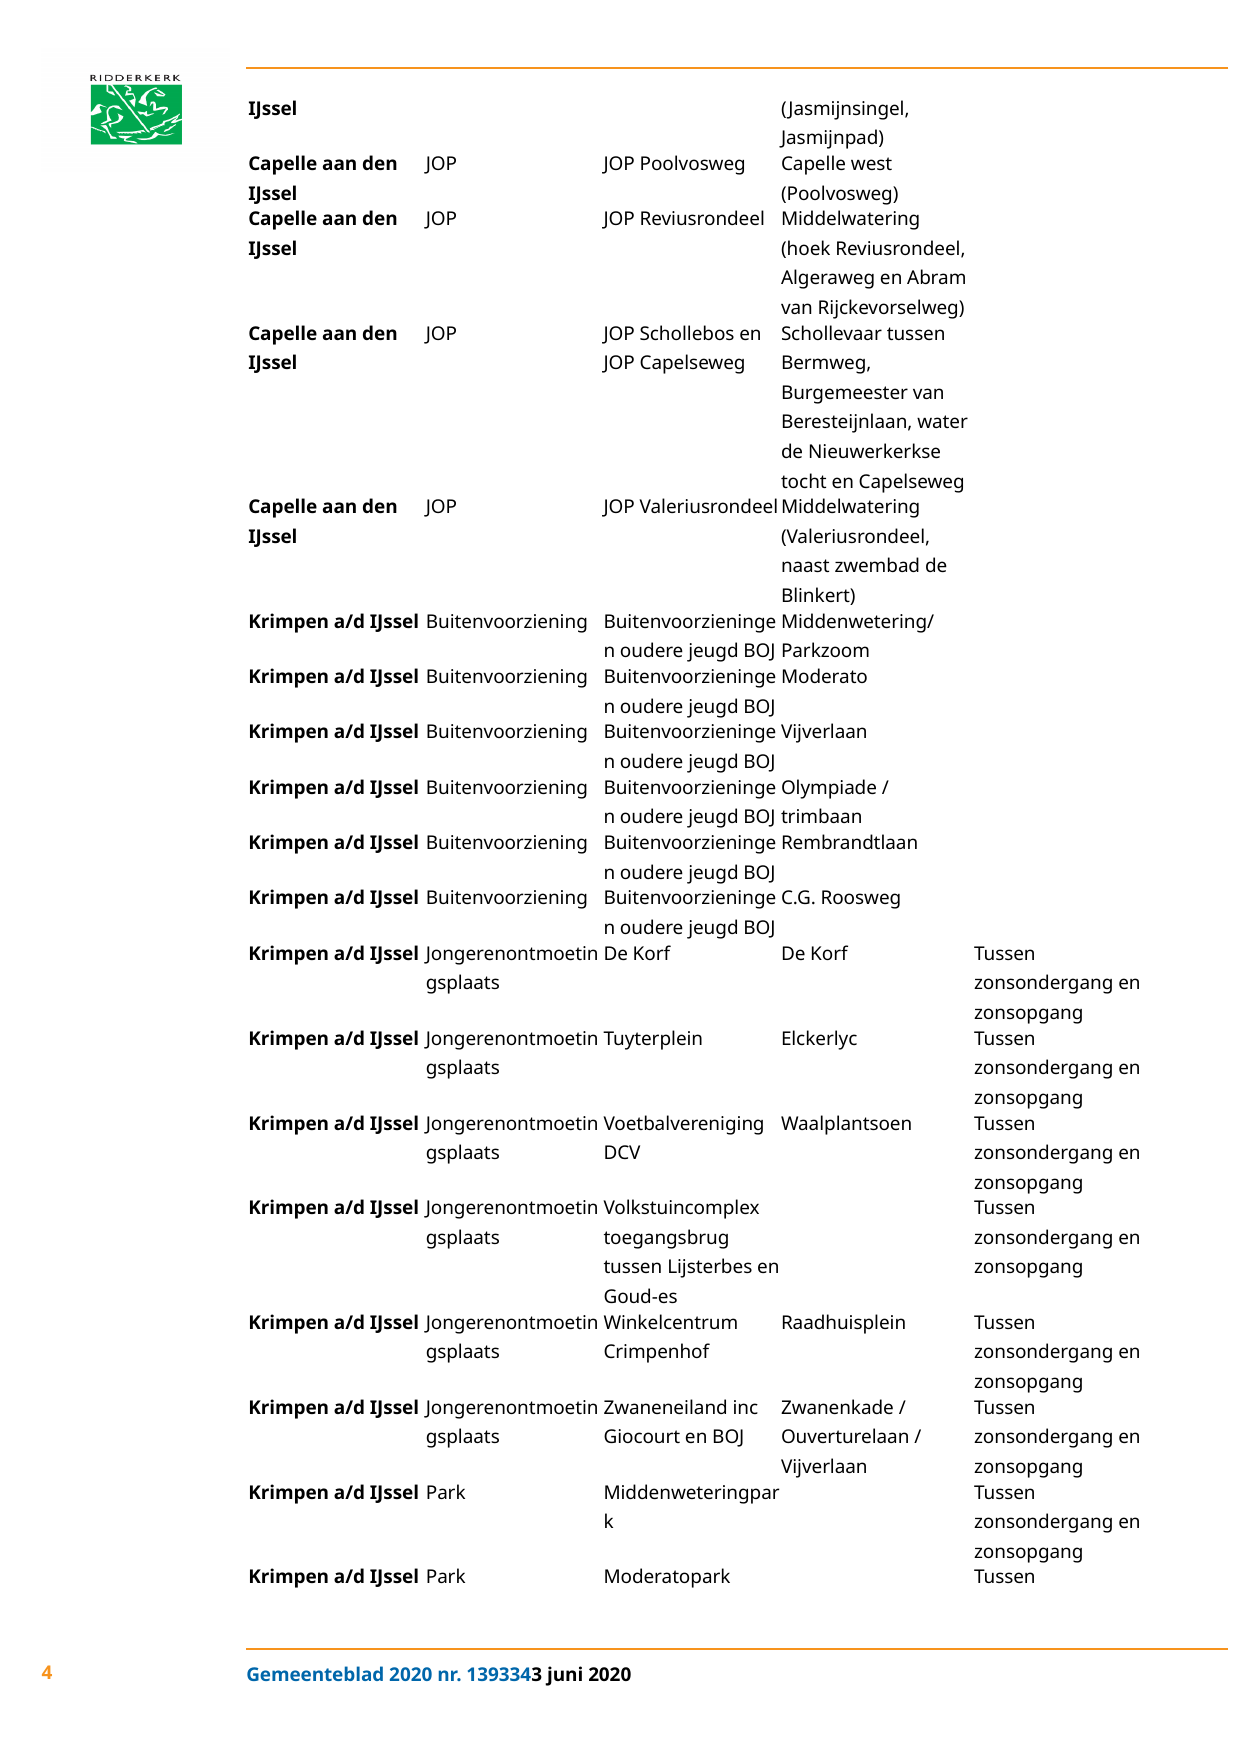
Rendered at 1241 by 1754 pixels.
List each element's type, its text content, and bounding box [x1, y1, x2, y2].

table_cell Middenweteringpark [603, 1479, 781, 1564]
table_cell Tuyterplein [603, 1025, 781, 1110]
table_cell Tussen zonsondergang en zonsopgang [974, 1110, 1152, 1194]
table_cell Moderato [781, 663, 974, 719]
table_cell Capelle aan den IJssel [248, 320, 426, 493]
table_cell IJssel [248, 95, 426, 150]
table_cell Krimpen a/d IJssel [248, 663, 426, 719]
table_cell [781, 1564, 974, 1589]
table_cell [781, 1195, 974, 1309]
table_cell Capelle aan den IJssel [248, 494, 426, 608]
table_cell Krimpen a/d IJssel [248, 774, 426, 829]
table_cell Krimpen a/d IJssel [248, 885, 426, 940]
table_cell [974, 885, 1152, 940]
table_cell Buitenvoorziening [426, 608, 603, 663]
table_cell JOP [426, 205, 603, 320]
table_cell [974, 320, 1152, 493]
table_cell Buitenvoorzieningen oudere jeugd BOJ [603, 608, 781, 663]
table_cell Middenwetering/Parkzoom [781, 608, 974, 663]
table_cell [781, 1479, 974, 1564]
table_cell JOP [426, 150, 603, 205]
table_cell [974, 774, 1152, 829]
table_cell Middelwatering (hoek Reviusrondeel, Algeraweg en Abram van Rijckevorselweg) [781, 205, 974, 320]
table_cell Krimpen a/d IJssel [248, 940, 426, 1025]
table_cell JOP Poolvosweg [603, 150, 781, 205]
table_cell Olympiade / trimbaan [781, 774, 974, 829]
table_cell Rembrandtlaan [781, 829, 974, 884]
table_cell Tussen zonsondergang en zonsopgang [974, 1479, 1152, 1564]
table_cell Jongerenontmoetingsplaats [426, 1110, 603, 1194]
table_cell JOP [426, 320, 603, 493]
table_cell Capelle aan den IJssel [248, 150, 426, 205]
table_cell JOP Reviusrondeel [603, 205, 781, 320]
table_cell Buitenvoorzieningen oudere jeugd BOJ [603, 829, 781, 884]
table_cell Waalplantsoen [781, 1110, 974, 1194]
table_cell Capelle aan den IJssel [248, 205, 426, 320]
table_cell [426, 95, 603, 150]
table_cell Krimpen a/d IJssel [248, 1025, 426, 1110]
table_cell Tussen zonsondergang en zonsopgang [974, 1309, 1152, 1394]
table_cell JOP Valeriusrondeel [603, 494, 781, 608]
table_cell Tussen zonsondergang en zonsopgang [974, 1394, 1152, 1479]
table_cell Tussen [974, 1564, 1152, 1589]
table_cell Winkelcentrum Crimpenhof [603, 1309, 781, 1394]
picture [41, 47, 231, 172]
table_cell Buitenvoorziening [426, 774, 603, 829]
table_cell Voetbalvereniging DCV [603, 1110, 781, 1194]
table_cell [974, 150, 1152, 205]
table_cell [974, 95, 1152, 150]
table_cell Krimpen a/d IJssel [248, 1309, 426, 1394]
table_cell Elckerlyc [781, 1025, 974, 1110]
table_cell Middelwatering (Valeriusrondeel, naast zwembad de Blinkert) [781, 494, 974, 608]
table_cell Moderatopark [603, 1564, 781, 1589]
table_cell Krimpen a/d IJssel [248, 1564, 426, 1589]
table_cell [974, 829, 1152, 884]
table_cell [974, 494, 1152, 608]
table_cell [974, 608, 1152, 663]
table_cell Park [426, 1564, 603, 1589]
table_cell Capelle west (Poolvosweg) [781, 150, 974, 205]
table_cell Krimpen a/d IJssel [248, 1110, 426, 1194]
table_cell Jongerenontmoetingsplaats [426, 940, 603, 1025]
table_cell Volkstuincomplex toegangsbrug tussen Lijsterbes en Goud-es [603, 1195, 781, 1309]
table_cell Buitenvoorzieningen oudere jeugd BOJ [603, 663, 781, 719]
table_cell Buitenvoorziening [426, 663, 603, 719]
table_cell De Korf [603, 940, 781, 1025]
table_cell Zwanenkade / Ouverturelaan / Vijverlaan [781, 1394, 974, 1479]
table_cell [974, 719, 1152, 774]
table_cell Jongerenontmoetingsplaats [426, 1025, 603, 1110]
table_cell [603, 95, 781, 150]
table_cell Buitenvoorziening [426, 719, 603, 774]
table_cell Buitenvoorzieningen oudere jeugd BOJ [603, 719, 781, 774]
table_cell Krimpen a/d IJssel [248, 1394, 426, 1479]
table_cell Krimpen a/d IJssel [248, 608, 426, 663]
table_cell JOP [426, 494, 603, 608]
table_cell Krimpen a/d IJssel [248, 719, 426, 774]
table_cell [974, 663, 1152, 719]
table_cell Buitenvoorzieningen oudere jeugd BOJ [603, 885, 781, 940]
table_cell Park [426, 1479, 603, 1564]
table_cell De Korf [781, 940, 974, 1025]
table_cell Buitenvoorziening [426, 885, 603, 940]
table_cell Raadhuisplein [781, 1309, 974, 1394]
table_cell Tussen zonsondergang en zonsopgang [974, 1025, 1152, 1110]
table_cell Jongerenontmoetingsplaats [426, 1394, 603, 1479]
table_cell C.G. Roosweg [781, 885, 974, 940]
table_cell Krimpen a/d IJssel [248, 1479, 426, 1564]
table_cell Buitenvoorziening [426, 829, 603, 884]
table_cell Tussen zonsondergang en zonsopgang [974, 940, 1152, 1025]
table_cell (Jasmijnsingel, Jasmijnpad) [781, 95, 974, 150]
table_cell Buitenvoorzieningen oudere jeugd BOJ [603, 774, 781, 829]
table_cell Jongerenontmoetingsplaats [426, 1195, 603, 1309]
table_cell Krimpen a/d IJssel [248, 829, 426, 884]
table_cell Vijverlaan [781, 719, 974, 774]
table_cell [974, 205, 1152, 320]
table_cell JOP Schollebos en JOP Capelseweg [603, 320, 781, 493]
table_cell Krimpen a/d IJssel [248, 1195, 426, 1309]
table_cell Jongerenontmoetingsplaats [426, 1309, 603, 1394]
table_cell Zwaneneiland inc Giocourt en BOJ [603, 1394, 781, 1479]
table_cell Schollevaar tussen Bermweg, Burgemeester van Beresteijnlaan, water de Nieuwerkerkse tocht en Capelseweg [781, 320, 974, 493]
table_cell Tussen zonsondergang en zonsopgang [974, 1195, 1152, 1309]
